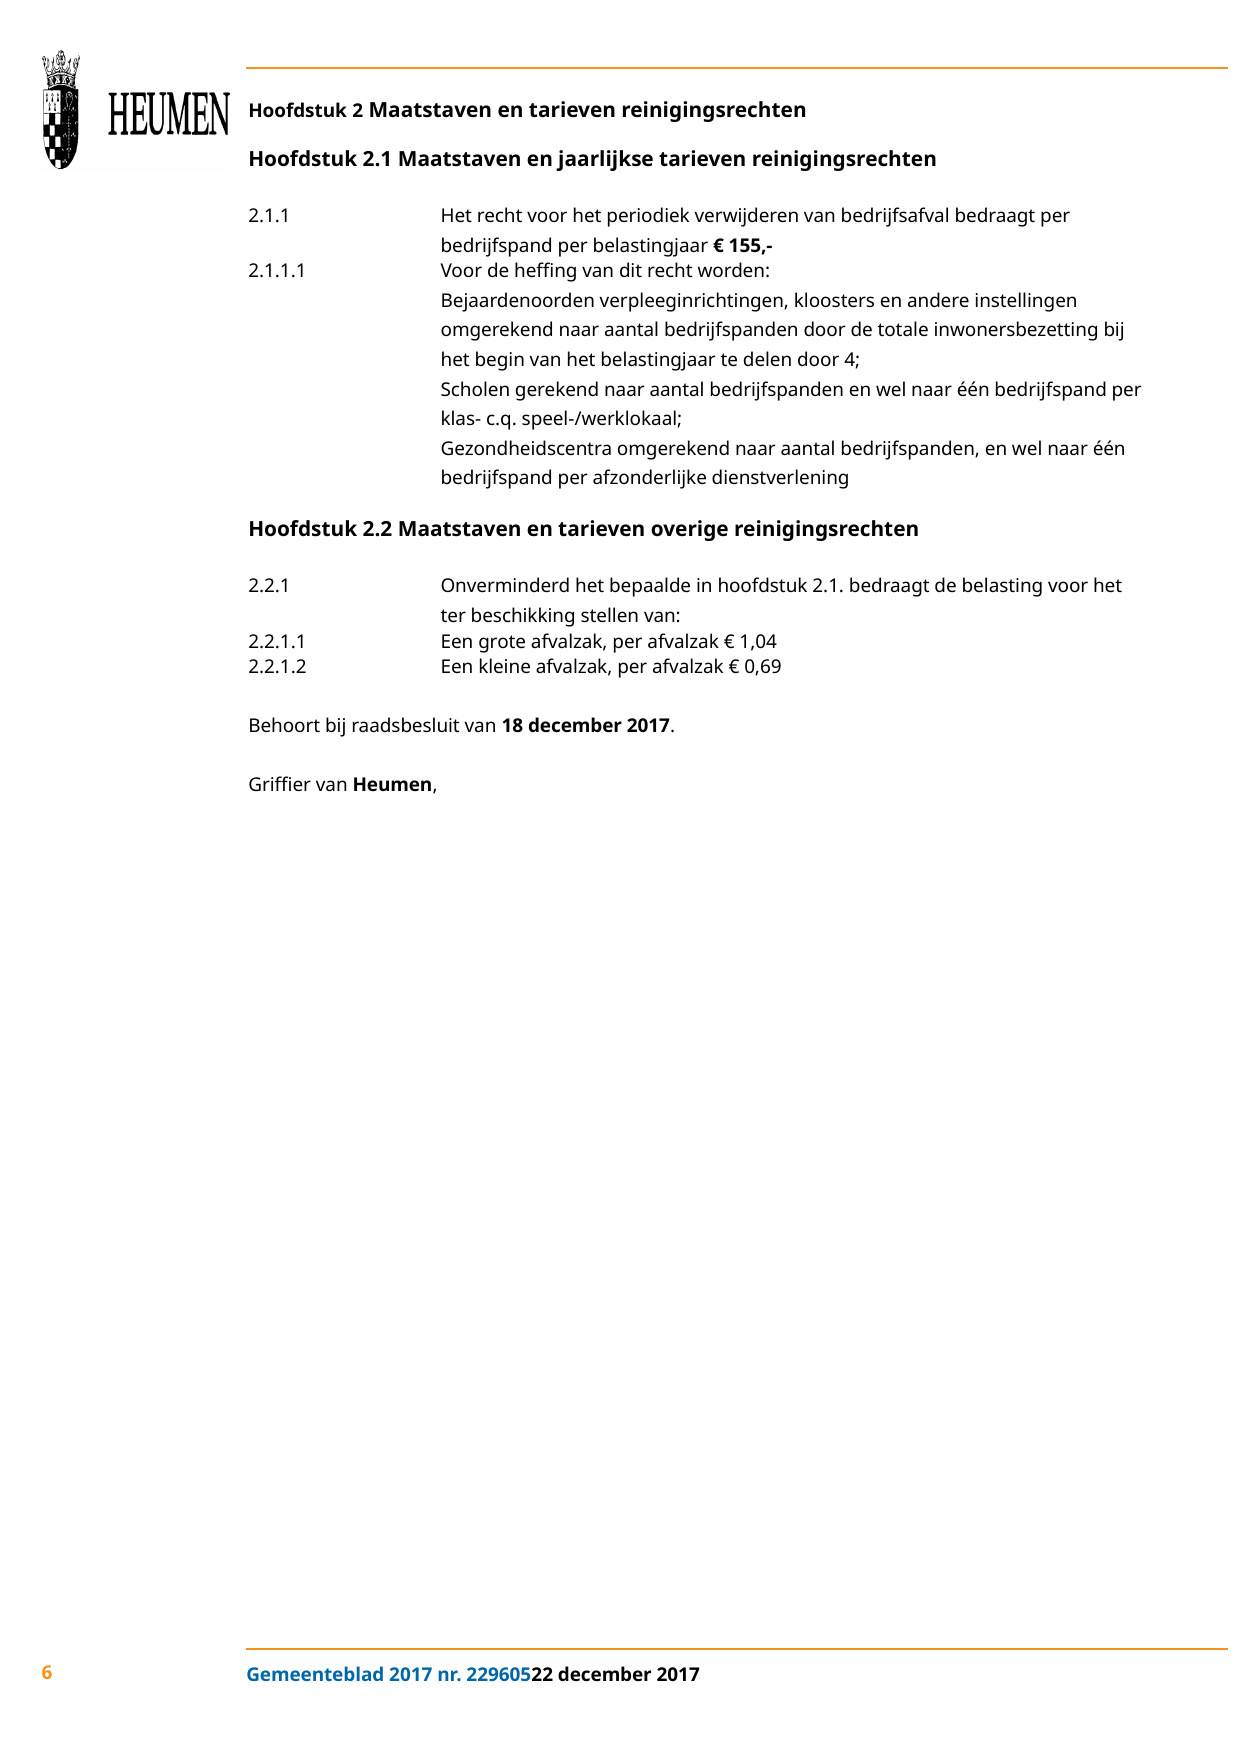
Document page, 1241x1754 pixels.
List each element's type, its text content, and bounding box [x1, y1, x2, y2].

table_cell Voor de heffing van dit recht worden: Bejaardenoorden verpleeginrichtingen, kloosters en andere instellingen omgerekend naar aantal bedrijfspanden door de totale inwonersbezetting bij het begin van het belastingjaar te delen door 4; Scholen gerekend naar aantal bedrijfspanden en wel naar één bedrijfspand per klas- c.q. speel-/werklokaal; Gezondheidscentra omgerekend naar aantal bedrijfspanden, en wel naar één bedrijfspand per afzonderlijke dienstverlening [440, 258, 1152, 490]
table_header Het recht voor het periodiek verwijderen van bedrijfsafval bedraagt per bedrijfspand per belastingjaar € 155,- [440, 202, 1152, 257]
text Hoofdstuk 2.2 Maatstaven en tarieven overige reinigingsrechten [248, 514, 1152, 543]
text Hoofdstuk 2 Maatstaven en tarieven reinigingsrechten [248, 95, 1152, 123]
table_header Onverminderd het bepaalde in hoofdstuk 2.1. bedraagt de belasting voor het ter beschikking stellen van: [440, 573, 1152, 628]
text Behoort bij raadsbesluit van 18 december 2017. [248, 712, 1152, 738]
table_cell 2.2.1.2 [248, 654, 440, 679]
picture [41, 47, 231, 172]
table_cell Een kleine afvalzak, per afvalzak € 0,69 [440, 654, 1152, 679]
text Hoofdstuk 2.1 Maatstaven en jaarlijkse tarieven reinigingsrechten [248, 144, 1152, 172]
table_cell 2.1.1.1 [248, 258, 440, 490]
table_cell 2.2.1.1 [248, 628, 440, 653]
text Griffier van Heumen, [248, 771, 1152, 797]
table_header 2.1.1 [248, 202, 440, 257]
table_header 2.2.1 [248, 573, 440, 628]
table_cell Een grote afvalzak, per afvalzak € 1,04 [440, 628, 1152, 653]
